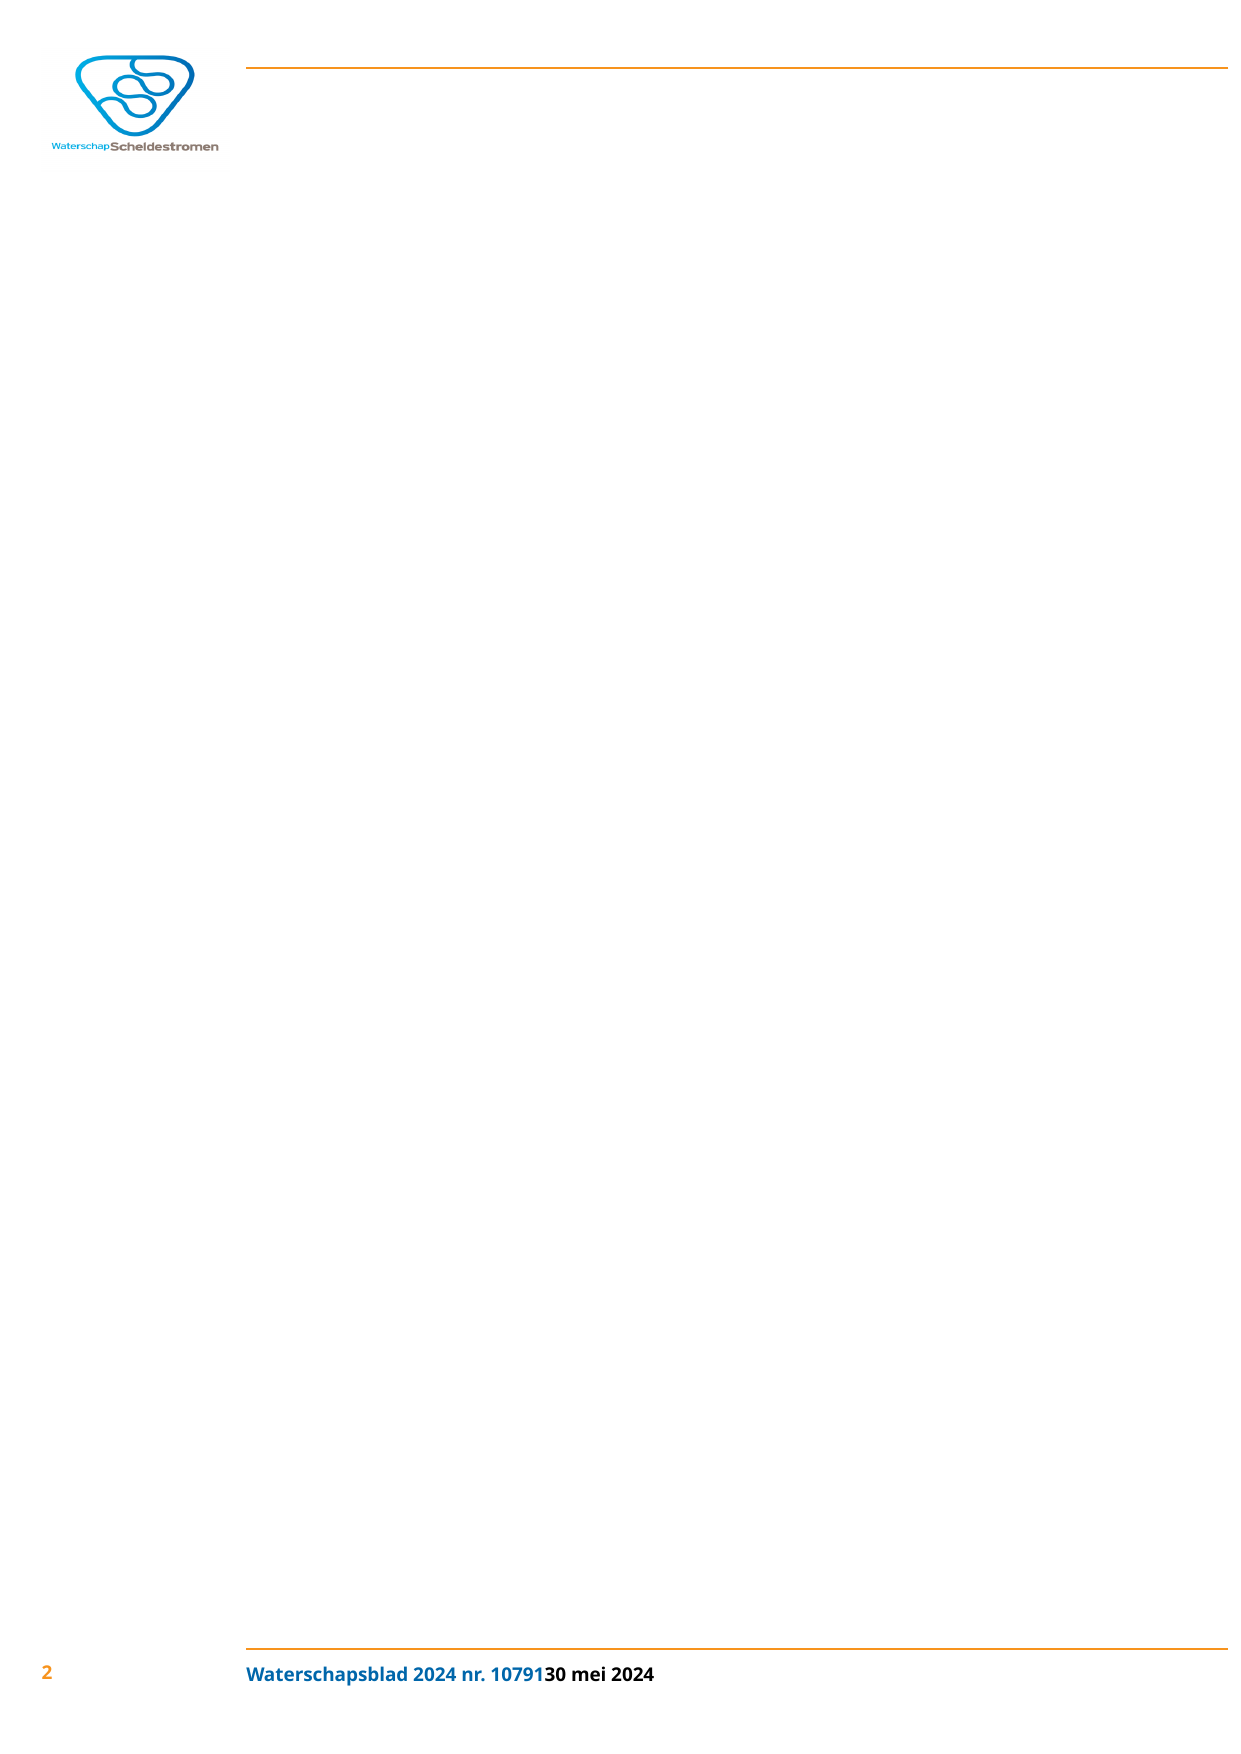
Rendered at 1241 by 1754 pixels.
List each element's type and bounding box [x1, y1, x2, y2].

picture [41, 47, 231, 172]
